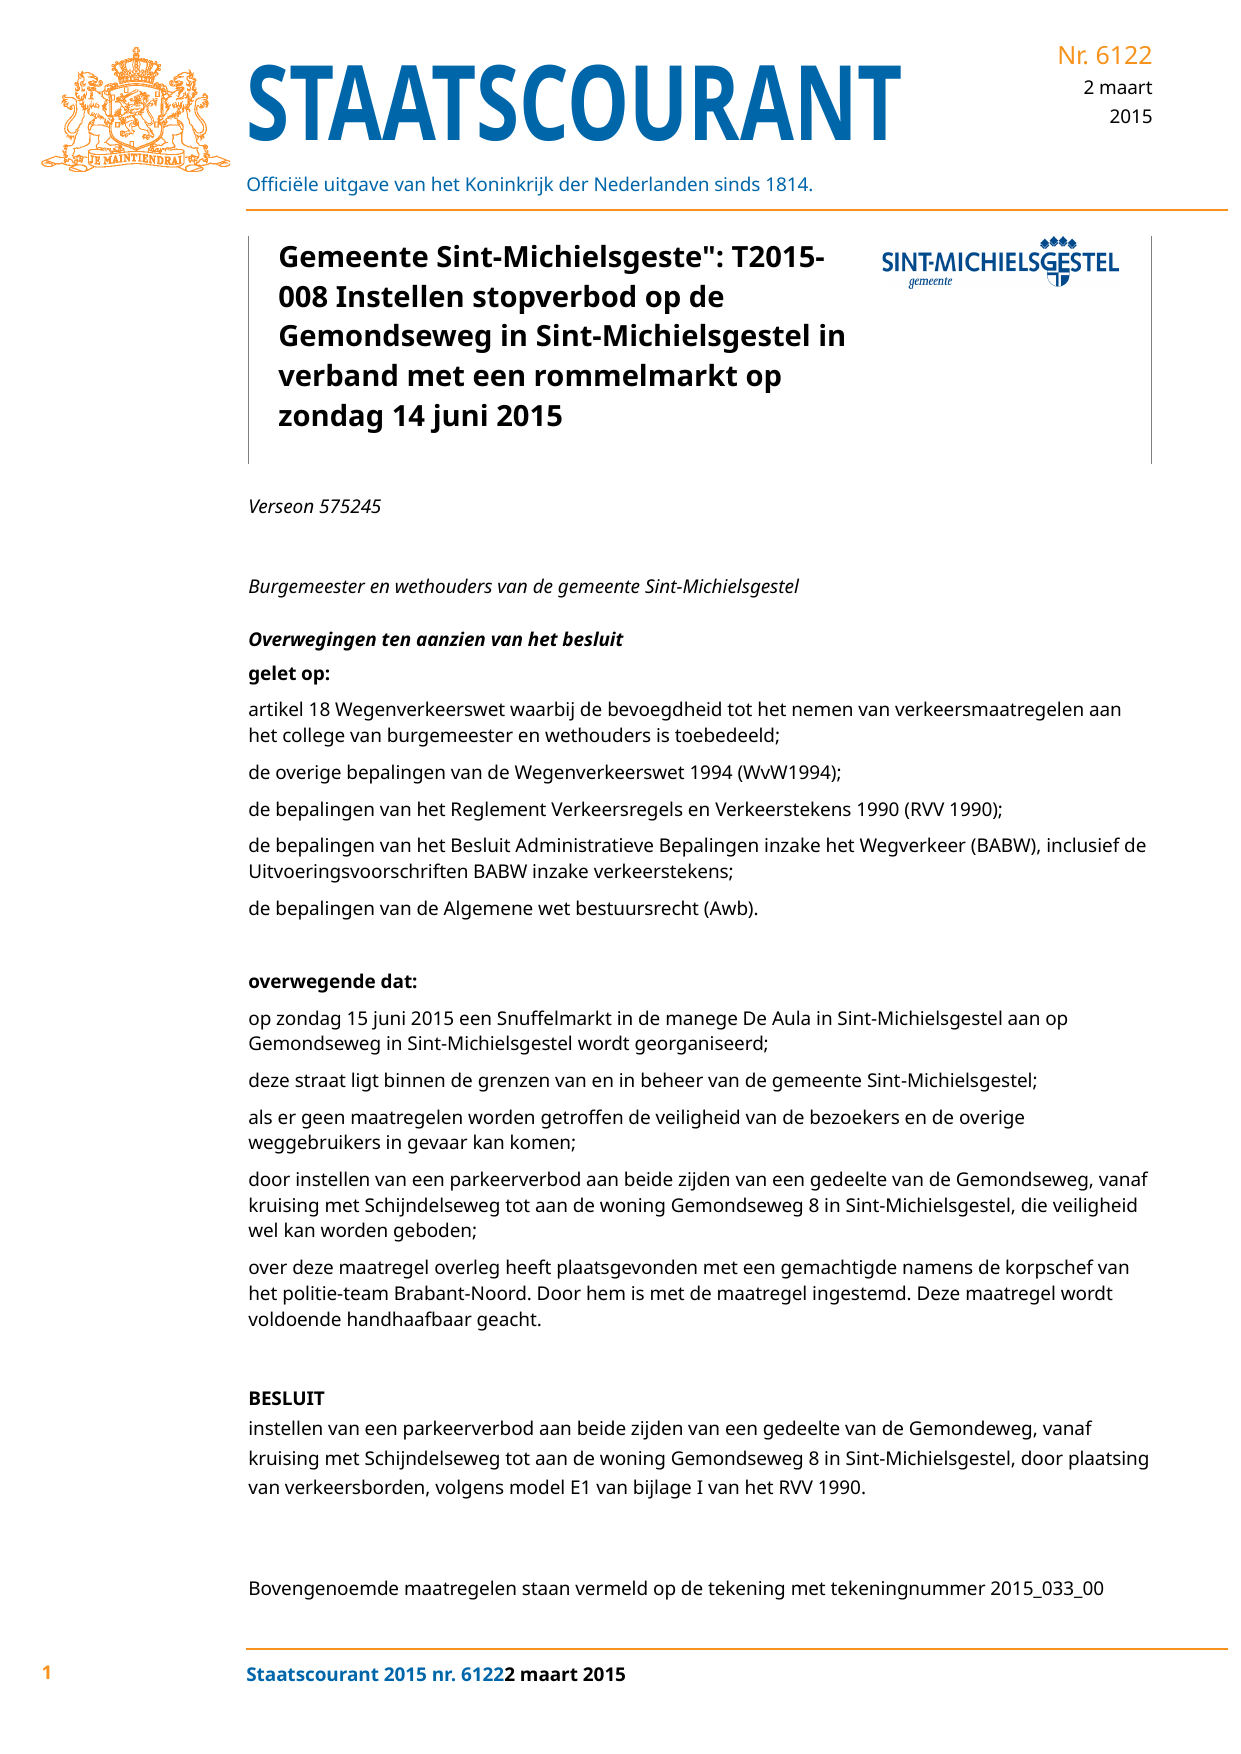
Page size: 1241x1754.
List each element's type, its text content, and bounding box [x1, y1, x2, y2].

text Bovengenoemde maatregelen staan­ vermeld op de tekening met tekeningnummer 2015_033_00 [248, 1575, 1152, 1601]
text over deze maatregel overleg heeft plaatsgevonden met een gemachtigde namens de korpschef van het politie-team Brabant-Noord. Door hem is met de maatregel ingestemd. Deze maatregel wordt voldoende handhaafbaar geacht. [248, 1254, 1152, 1332]
text op zondag 15 juni 2015 ­een Snuffelmarkt in de manege De Aula in Sint-Michielsgestel aan op Gemondseweg in Sint-Michielsgestel wordt georganiseerd; [248, 1005, 1152, 1056]
text artikel 18 Wegenverkeerswet waarbij de bevoegdheid tot het nemen van verkeersmaatregelen aan het college van burgemeester en wethouders is toebedeeld; [248, 697, 1152, 748]
text BESLUIT [248, 1386, 1152, 1411]
text gelet op: [248, 660, 1152, 686]
text Verseon 575245 [248, 493, 1152, 519]
text overwegende dat: [248, 968, 1152, 994]
text door instellen van een parkeerverbod aan beide zijden van een gedeelte van de Gemondseweg, vanaf kruising met Schijndelseweg tot aan de woning Gemondseweg 8 in Sint-Michielsgestel, die veiligheid wel kan worden geboden; [248, 1166, 1152, 1243]
text instellen van een parkeerverbod aan beide zijden van een gedeelte van de Gemondeweg, vanaf kruising met Schijndelseweg tot aan de woning Gemondseweg 8 in Sint-Michielsgestel, door plaatsing van verkeersborden, volgens model E1 van bijlage I van het RVV 1990. [248, 1415, 1152, 1500]
table_header Gemeente Sint-Michielsgeste": T2015-008 Instellen stopverbod op de Gemondseweg in Sint-Michielsgestel in verband met een rommelmarkt op zondag 14 juni 2015 [249, 236, 850, 464]
text Burgemeester en wethouders van de gemeente Sint-Michielsgestel [248, 573, 1152, 599]
text als er geen maatregelen worden getroffen de veiligheid van de bezoekers en de overige weggebruikers in gevaar kan komen; [248, 1104, 1152, 1155]
picture [882, 236, 1119, 289]
text de overige bepalingen van de Wegenverkeerswet 1994 (WvW1994); [248, 759, 1152, 785]
text de bepalingen van het Reglement Verkeersregels en Verkeerstekens 1990 (RVV 1990); [248, 796, 1152, 821]
text de bepalingen van de Algemene wet bestuursrecht (Awb). [248, 895, 1152, 921]
text Overwegingen ten aanzien van het besluit [248, 626, 1152, 652]
text deze straat ligt binnen de grenzen van en in beheer van de gemeente Sint‑Michielsgestel; [248, 1067, 1152, 1093]
picture [41, 47, 231, 172]
text de bepalingen van het Besluit Administratieve Bepalingen inzake het Wegverkeer (BABW), inclusief de Uitvoeringsvoorschriften BABW inzake verkeerstekens; [248, 832, 1152, 884]
table_header [850, 236, 1151, 464]
